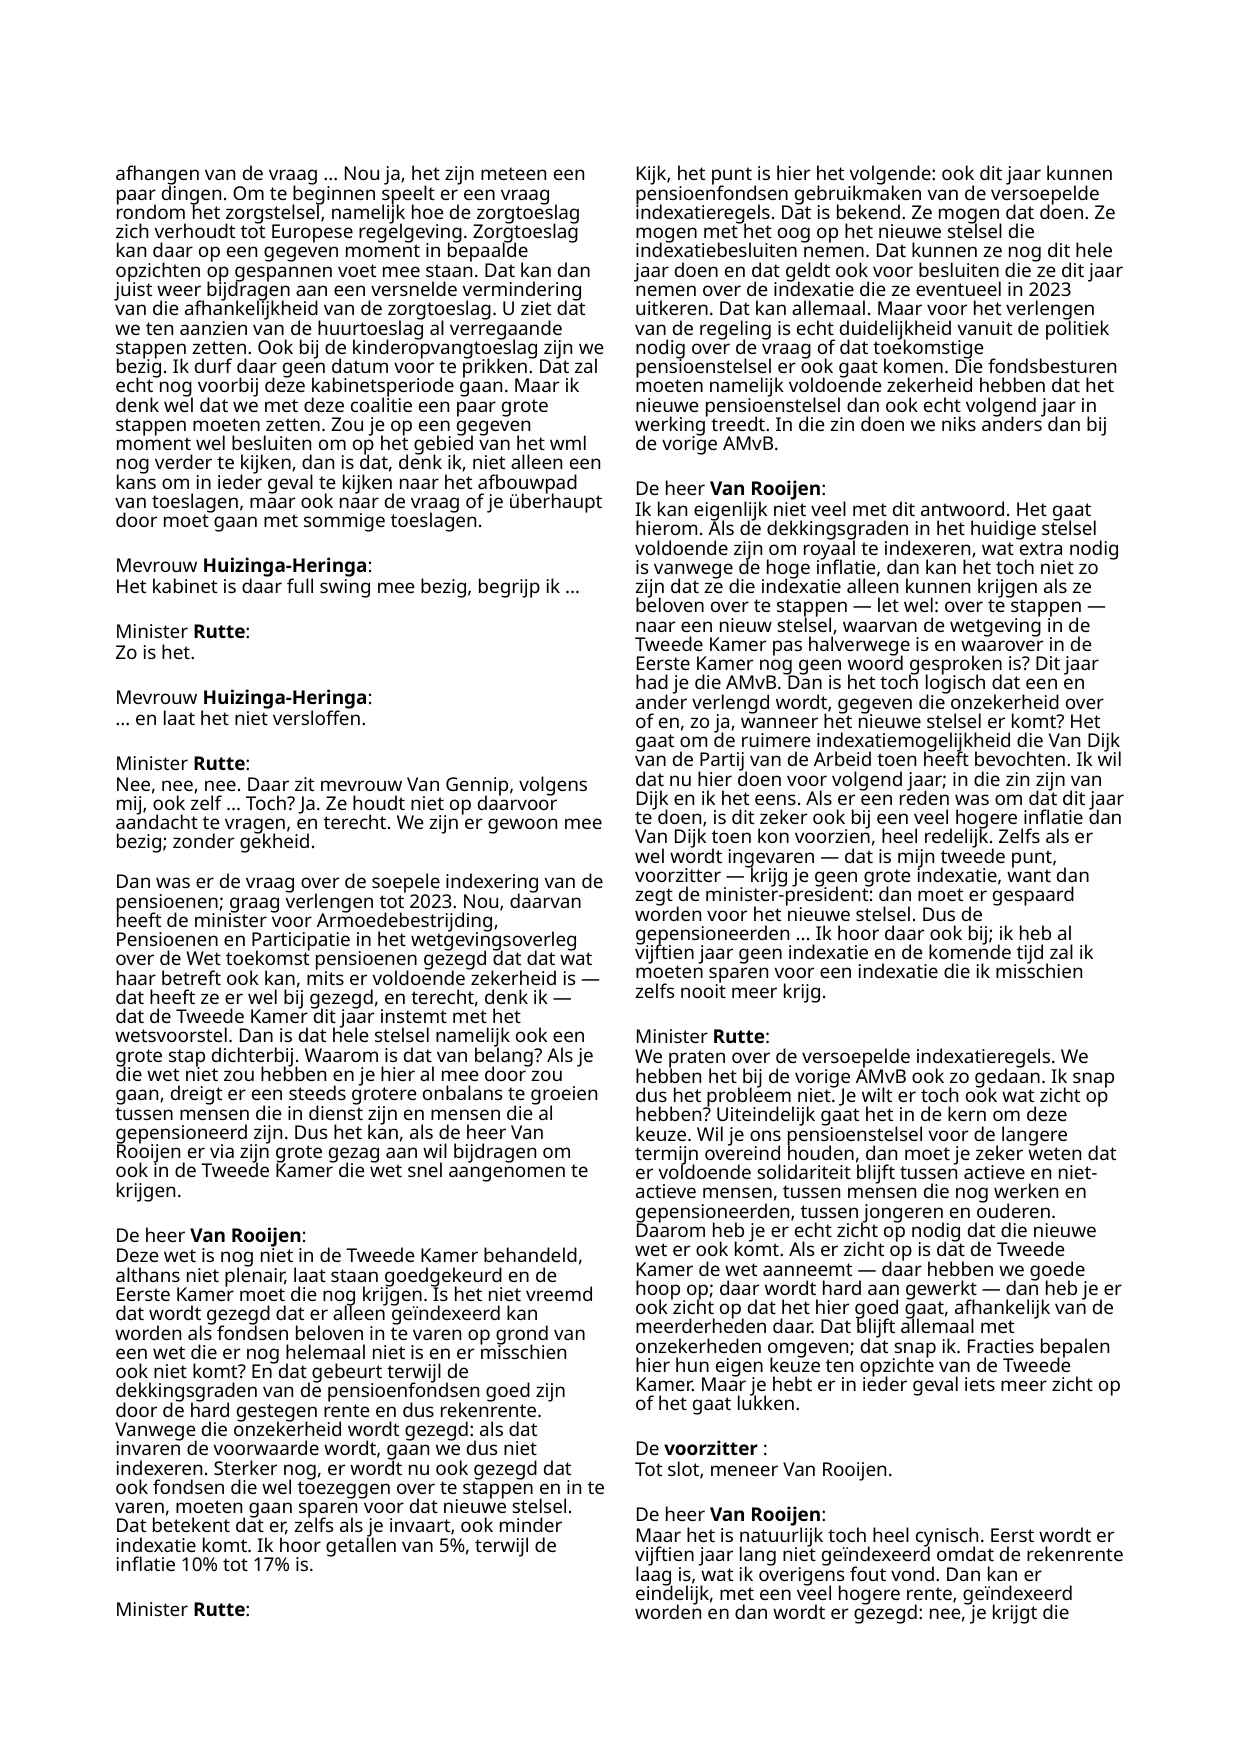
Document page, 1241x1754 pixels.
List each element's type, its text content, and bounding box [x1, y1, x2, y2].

text afhangen van de vraag … Nou ja, het zijn meteen een paar dingen. Om te beginnen speelt er een vraag rondom het zorgstelsel, namelijk hoe de zorgtoeslag zich verhoudt tot Europese regelgeving. Zorgtoeslag kan daar op een gegeven moment in bepaalde opzichten op gespannen voet mee staan. Dat kan dan juist weer bijdragen aan een versnelde vermindering van die afhankelijkheid van de zorgtoeslag. U ziet dat we ten aanzien van de huurtoeslag al verregaande stappen zetten. Ook bij de kinderopvangtoeslag zijn we bezig. Ik durf daar geen datum voor te prikken. Dat zal echt nog voorbij deze kabinetsperiode gaan. Maar ik denk wel dat we met deze coalitie een paar grote stappen moeten zetten. Zou je op een gegeven moment wel besluiten om op het gebied van het wml nog verder te kijken, dan is dat, denk ik, niet alleen een kans om in ieder geval te kijken naar het afbouwpad van toeslagen, maar ook naar de vraag of je überhaupt door moet gaan met sommige toeslagen. [115, 165, 605, 531]
text De heer Van Rooijen: [635, 475, 1125, 501]
text De voorzitter : [635, 1436, 1125, 1461]
text Kijk, het punt is hier het volgende: ook dit jaar kunnen pensioenfondsen gebruikmaken van de versoepelde indexatieregels. Dat is bekend. Ze mogen dat doen. Ze mogen met het oog op het nieuwe stelsel die indexatiebesluiten nemen. Dat kunnen ze nog dit hele jaar doen en dat geldt ook voor besluiten die ze dit jaar nemen over de indexatie die ze eventueel in 2023 uitkeren. Dat kan allemaal. Maar voor het verlengen van de regeling is echt duidelijkheid vanuit de politiek nodig over de vraag of dat toekomstige pensioenstelsel er ook gaat komen. Die fondsbesturen moeten namelijk voldoende zekerheid hebben dat het nieuwe pensioenstelsel dan ook echt volgend jaar in werking treedt. In die zin doen we niks anders dan bij de vorige AMvB. [635, 165, 1125, 454]
text Minister Rutte: [115, 750, 605, 776]
text Minister Rutte: [635, 1023, 1125, 1048]
text De heer Van Rooijen: [115, 1222, 605, 1247]
text Mevrouw Huizinga-Heringa: [115, 552, 605, 578]
text Zo is het. [115, 644, 605, 663]
text Maar het is natuurlijk toch heel cynisch. Eerst wordt er vijftien jaar lang niet geïndexeerd omdat de rekenrente laag is, wat ik overigens fout vond. Dan kan er eindelijk, met een veel hogere rente, geïndexeerd worden en dan wordt er gezegd: nee, je krijgt die [635, 1527, 1125, 1623]
text Dan was er de vraag over de soepele indexering van de pensioenen; graag verlengen tot 2023. Nou, daarvan heeft de minister voor Armoedebestrijding, Pensioenen en Participatie in het wetgevingsoverleg over de Wet toekomst pensioenen gezegd dat dat wat haar betreft ook kan, mits er voldoende zekerheid is — dat heeft ze er wel bij gezegd, en terecht, denk ik — dat de Tweede Kamer dit jaar instemt met het wetsvoorstel. Dan is dat hele stelsel namelijk ook een grote stap dichterbij. Waarom is dat van belang? Als je die wet niet zou hebben en je hier al mee door zou gaan, dreigt er een steeds grotere onbalans te groeien tussen mensen die in dienst zijn en mensen die al gepensioneerd zijn. Dus het kan, als de heer Van Rooijen er via zijn grote gezag aan wil bijdragen om ook in de Tweede Kamer die wet snel aangenomen te krijgen. [115, 873, 605, 1201]
text Nee, nee, nee. Daar zit mevrouw Van Gennip, volgens mij, ook zelf … Toch? Ja. Ze houdt niet op daarvoor aandacht te vragen, en terecht. We zijn er gewoon mee bezig; zonder gekheid. [115, 776, 605, 853]
text Minister Rutte: [115, 1596, 605, 1622]
text We praten over de versoepelde indexatieregels. We hebben het bij de vorige AMvB ook zo gedaan. Ik snap dus het probleem niet. Je wilt er toch ook wat zicht op hebben? Uiteindelijk gaat het in de kern om deze keuze. Wil je ons pensioenstelsel voor de langere termijn overeind houden, dan moet je zeker weten dat er voldoende solidariteit blijft tussen actieve en niet-actieve mensen, tussen mensen die nog werken en gepensioneerden, tussen jongeren en ouderen. Daarom heb je er echt zicht op nodig dat die nieuwe wet er ook komt. Als er zicht op is dat de Tweede Kamer de wet aanneemt — daar hebben we goede hoop op; daar wordt hard aan gewerkt — dan heb je er ook zicht op dat het hier goed gaat, afhankelijk van de meerderheden daar. Dat blijft allemaal met onzekerheden omgeven; dat snap ik. Fracties bepalen hier hun eigen keuze ten opzichte van de Tweede Kamer. Maar je hebt er in ieder geval iets meer zicht op of het gaat lukken. [635, 1048, 1125, 1415]
text … en laat het niet versloffen. [115, 710, 605, 729]
text Mevrouw Huizinga-Heringa: [115, 684, 605, 710]
text Het kabinet is daar full swing mee bezig, begrijp ik … [115, 578, 605, 597]
text De heer Van Rooijen: [635, 1501, 1125, 1527]
text Tot slot, meneer Van Rooijen. [635, 1461, 1125, 1481]
text Ik kan eigenlijk niet veel met dit antwoord. Het gaat hierom. Als de dekkingsgraden in het huidige stelsel voldoende zijn om royaal te indexeren, wat extra nodig is vanwege de hoge inflatie, dan kan het toch niet zo zijn dat ze die indexatie alleen kunnen krijgen als ze beloven over te stappen — let wel: over te stappen — naar een nieuw stelsel, waarvan de wetgeving in de Tweede Kamer pas halverwege is en waarover in de Eerste Kamer nog geen woord gesproken is? Dit jaar had je die AMvB. Dan is het toch logisch dat een en ander verlengd wordt, gegeven die onzekerheid over of en, zo ja, wanneer het nieuwe stelsel er komt? Het gaat om de ruimere indexatiemogelijkheid die Van Dijk van de Partij van de Arbeid toen heeft bevochten. Ik wil dat nu hier doen voor volgend jaar; in die zin zijn van Dijk en ik het eens. Als er een reden was om dat dit jaar te doen, is dit zeker ook bij een veel hogere inflatie dan Van Dijk toen kon voorzien, heel redelijk. Zelfs als er wel wordt ingevaren — dat is mijn tweede punt, voorzitter — krijg je geen grote indexatie, want dan zegt de minister-president: dan moet er gespaard worden voor het nieuwe stelsel. Dus de gepensioneerden ... Ik hoor daar ook bij; ik heb al vijftien jaar geen indexatie en de komende tijd zal ik moeten sparen voor een indexatie die ik misschien zelfs nooit meer krijg. [635, 501, 1125, 1002]
text Minister Rutte: [115, 618, 605, 644]
text Deze wet is nog niet in de Tweede Kamer behandeld, althans niet plenair, laat staan goedgekeurd en de Eerste Kamer moet die nog krijgen. Is het niet vreemd dat wordt gezegd dat er alleen geïndexeerd kan worden als fondsen beloven in te varen op grond van een wet die er nog helemaal niet is en er misschien ook niet komt? En dat gebeurt terwijl de dekkingsgraden van de pensioenfondsen goed zijn door de hard gestegen rente en dus rekenrente. Vanwege die onzekerheid wordt gezegd: als dat invaren de voorwaarde wordt, gaan we dus niet indexeren. Sterker nog, er wordt nu ook gezegd dat ook fondsen die wel toezeggen over te stappen en in te varen, moeten gaan sparen voor dat nieuwe stelsel. Dat betekent dat er, zelfs als je invaart, ook minder indexatie komt. Ik hoor getallen van 5%, terwijl de inflatie 10% tot 17% is. [115, 1247, 605, 1575]
